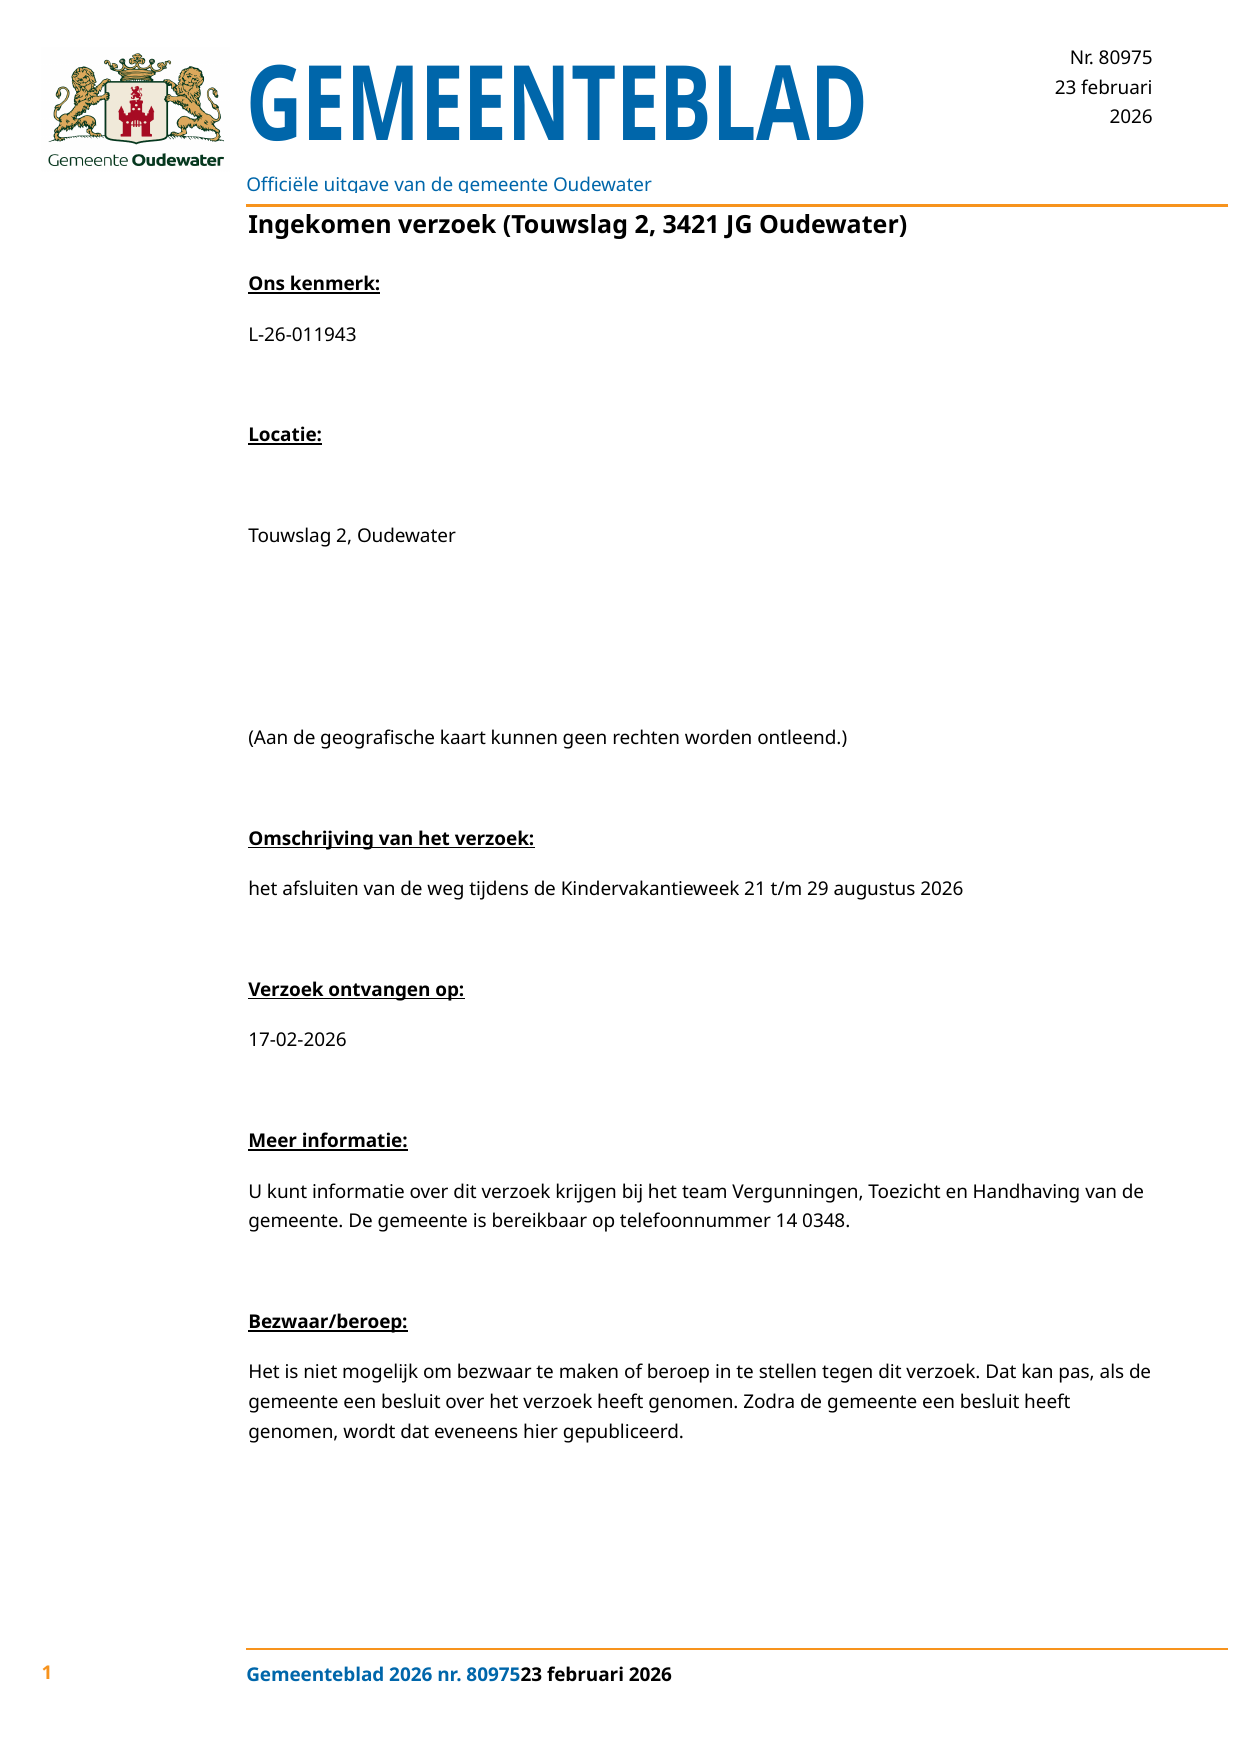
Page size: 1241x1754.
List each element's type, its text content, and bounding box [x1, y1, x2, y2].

text Touwslag 2, Oudewater [248, 522, 1152, 548]
text Meer informatie: [248, 1127, 1152, 1153]
text Locatie: [248, 422, 1152, 447]
text Verzoek ontvangen op: [248, 976, 1152, 1002]
text Ons kenmerk: [248, 270, 1152, 296]
picture [41, 47, 231, 172]
text (Aan de geografische kaart kunnen geen rechten worden ontleend.) [248, 724, 1152, 750]
text het afsluiten van de weg tijdens de Kindervakantieweek 21 t/m 29 augustus 2026 [248, 875, 1152, 901]
text Het is niet mogelijk om bezwaar te maken of beroep in te stellen tegen dit verzoek. Dat kan pas, als de gemeente een besluit over het verzoek heeft genomen. Zodra de gemeente een besluit heeft genomen, wordt dat eveneens hier gepubliceerd. [248, 1359, 1152, 1443]
text Ingekomen verzoek (Touwslag 2, 3421 JG Oudewater) [248, 207, 1152, 241]
text 17-02-2026 [248, 1027, 1152, 1052]
text Omschrijving van het verzoek: [248, 825, 1152, 851]
text U kunt informatie over dit verzoek krijgen bij het team Vergunningen, Toezicht en Handhaving van de gemeente. De gemeente is bereikbaar op telefoonnummer 14 0348. [248, 1178, 1152, 1233]
text Bezwaar/beroep: [248, 1308, 1152, 1334]
text L-26-011943 [248, 321, 1152, 346]
